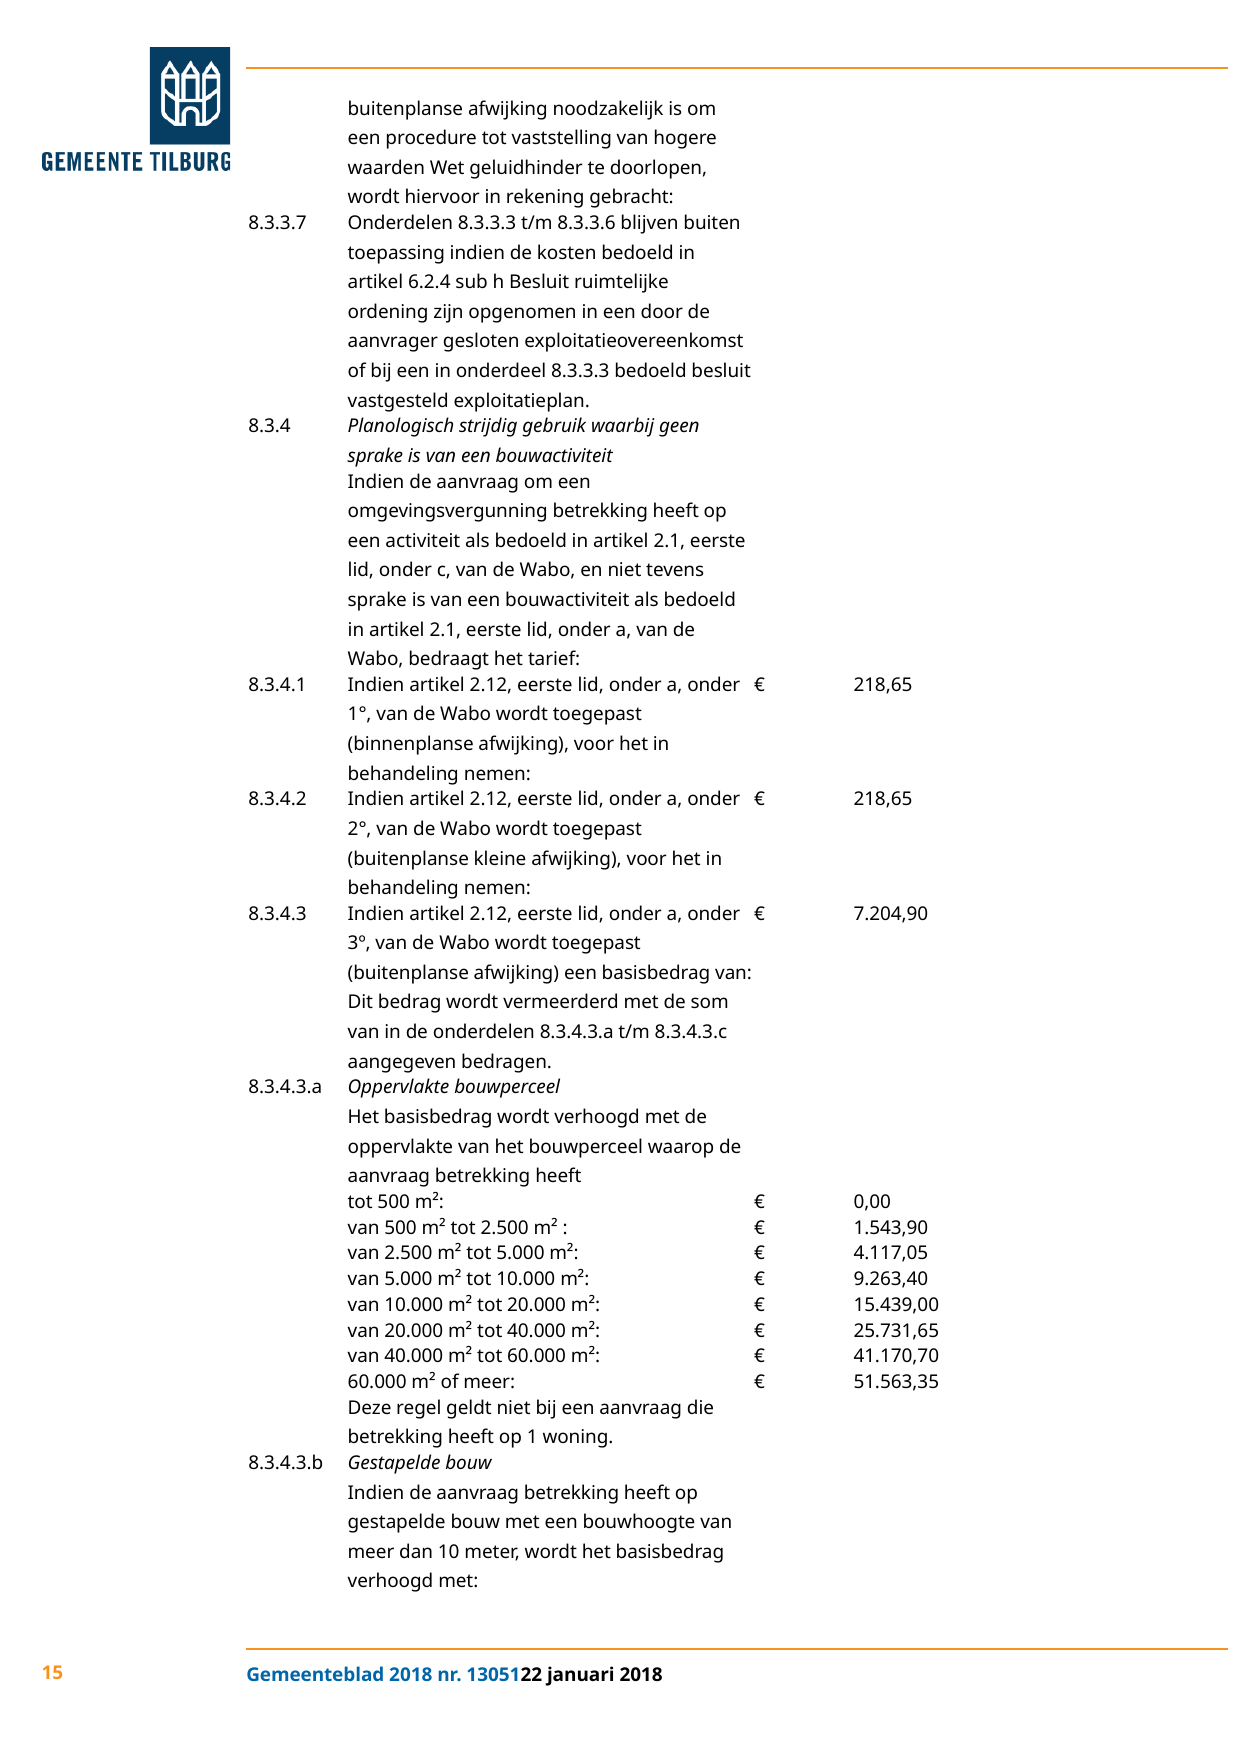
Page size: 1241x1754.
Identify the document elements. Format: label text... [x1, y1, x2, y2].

table_cell [853, 1449, 1052, 1593]
table_cell Indien artikel 2.12, eerste lid, onder a, onder 3º, van de Wabo wordt toegepast (buitenplanse afwijking) een basisbedrag van: Dit bedrag wordt vermeerderd met de som van in de onderdelen 8.3.4.3.a t/m 8.3.4.3.c aangegeven bedragen. [348, 900, 754, 1074]
table_cell 15.439,00 [853, 1291, 1052, 1317]
table_cell € [754, 1265, 853, 1291]
table_cell [754, 468, 853, 671]
table_cell 0,00 [853, 1188, 1052, 1214]
table_cell [248, 95, 347, 209]
table_cell van 5.000 m² tot 10.000 m²: [348, 1265, 754, 1291]
table_cell [754, 1394, 853, 1449]
table_cell [754, 209, 853, 412]
table_cell Deze regel geldt niet bij een aanvraag die betrekking heeft op 1 woning. [348, 1394, 754, 1449]
table_cell € [754, 1343, 853, 1368]
table_cell Indien de aanvraag om een omgevingsvergunning betrekking heeft op een activiteit als bedoeld in artikel 2.1, eerste lid, onder c, van de Wabo, en niet tevens sprake is van een bouwactiviteit als bedoeld in artikel 2.1, eerste lid, onder a, van de Wabo, bedraagt het tarief: [348, 468, 754, 671]
table_cell Gestapelde bouw Indien de aanvraag betrekking heeft op gestapelde bouw met een bouwhoogte van meer dan 10 meter, wordt het basisbedrag verhoogd met: [348, 1449, 754, 1593]
table_cell Onderdelen 8.3.3.3 t/m 8.3.3.6 blijven buiten toepassing indien de kosten bedoeld in artikel 6.2.4 sub h Besluit ruimtelijke ordening zijn opgenomen in een door de aanvrager gesloten exploitatieovereenkomst of bij een in onderdeel 8.3.3.3 bedoeld besluit vastgesteld exploitatieplan. [348, 209, 754, 412]
table_cell 51.563,35 [853, 1368, 1052, 1394]
table_cell [754, 1074, 853, 1188]
table_cell [853, 413, 1052, 468]
table_cell [248, 1368, 347, 1394]
table_cell 8.3.4.3.b [248, 1449, 347, 1593]
table_cell tot 500 m²: [348, 1188, 754, 1214]
table_cell € [754, 786, 853, 900]
table_cell 41.170,70 [853, 1343, 1052, 1368]
table_cell [853, 1074, 1052, 1188]
table_cell € [754, 1317, 853, 1342]
table_cell € [754, 1240, 853, 1265]
table_cell [853, 1394, 1052, 1449]
table_cell Oppervlakte bouwperceel Het basisbedrag wordt verhoogd met de oppervlakte van het bouwperceel waarop de aanvraag betrekking heeft [348, 1074, 754, 1188]
table_cell [853, 468, 1052, 671]
table_cell € [754, 1214, 853, 1239]
picture [41, 47, 231, 172]
table_cell Indien artikel 2.12, eerste lid, onder a, onder 1°, van de Wabo wordt toegepast (binnenplanse afwijking), voor het in behandeling nemen: [348, 671, 754, 786]
table_cell € [754, 1188, 853, 1214]
table_cell buitenplanse afwijking noodzakelijk is om een procedure tot vaststelling van hogere waarden Wet geluidhinder te doorlopen, wordt hiervoor in rekening gebracht: [348, 95, 754, 209]
table_cell 4.117,05 [853, 1240, 1052, 1265]
table_cell 9.263,40 [853, 1265, 1052, 1291]
table_cell [248, 1265, 347, 1291]
table_cell [248, 1343, 347, 1368]
table_cell 218,65 [853, 786, 1052, 900]
table_cell van 500 m² tot 2.500 m² : [348, 1214, 754, 1239]
table_cell [754, 413, 853, 468]
table_cell 8.3.4.3.a [248, 1074, 347, 1188]
table_cell [248, 1188, 347, 1214]
table_cell 8.3.4.1 [248, 671, 347, 786]
table_cell 8.3.4 [248, 413, 347, 468]
table_cell € [754, 671, 853, 786]
table_cell € [754, 900, 853, 1074]
table_cell 60.000 m² of meer: [348, 1368, 754, 1394]
table_cell [248, 1317, 347, 1342]
table_cell van 20.000 m² tot 40.000 m²: [348, 1317, 754, 1342]
table_cell 1.543,90 [853, 1214, 1052, 1239]
table_cell [248, 1214, 347, 1239]
table_cell [853, 95, 1052, 209]
table_cell [754, 95, 853, 209]
table_cell van 2.500 m² tot 5.000 m²: [348, 1240, 754, 1265]
table_cell 7.204,90 [853, 900, 1052, 1074]
table_cell 218,65 [853, 671, 1052, 786]
table_cell van 10.000 m² tot 20.000 m²: [348, 1291, 754, 1317]
table_cell [248, 1394, 347, 1449]
table_cell [248, 1240, 347, 1265]
table_cell 8.3.4.3 [248, 900, 347, 1074]
table_cell [853, 209, 1052, 412]
table_cell € [754, 1291, 853, 1317]
table_cell Planologisch strijdig gebruik waarbij geen sprake is van een bouwactiviteit [348, 413, 754, 468]
table_cell 8.3.3.7 [248, 209, 347, 412]
table_cell van 40.000 m² tot 60.000 m²: [348, 1343, 754, 1368]
table_cell [754, 1449, 853, 1593]
table_cell 8.3.4.2 [248, 786, 347, 900]
table_cell [248, 468, 347, 671]
table_cell Indien artikel 2.12, eerste lid, onder a, onder 2°, van de Wabo wordt toegepast (buitenplanse kleine afwijking), voor het in behandeling nemen: [348, 786, 754, 900]
table_cell 25.731,65 [853, 1317, 1052, 1342]
table_cell [248, 1291, 347, 1317]
table_cell € [754, 1368, 853, 1394]
